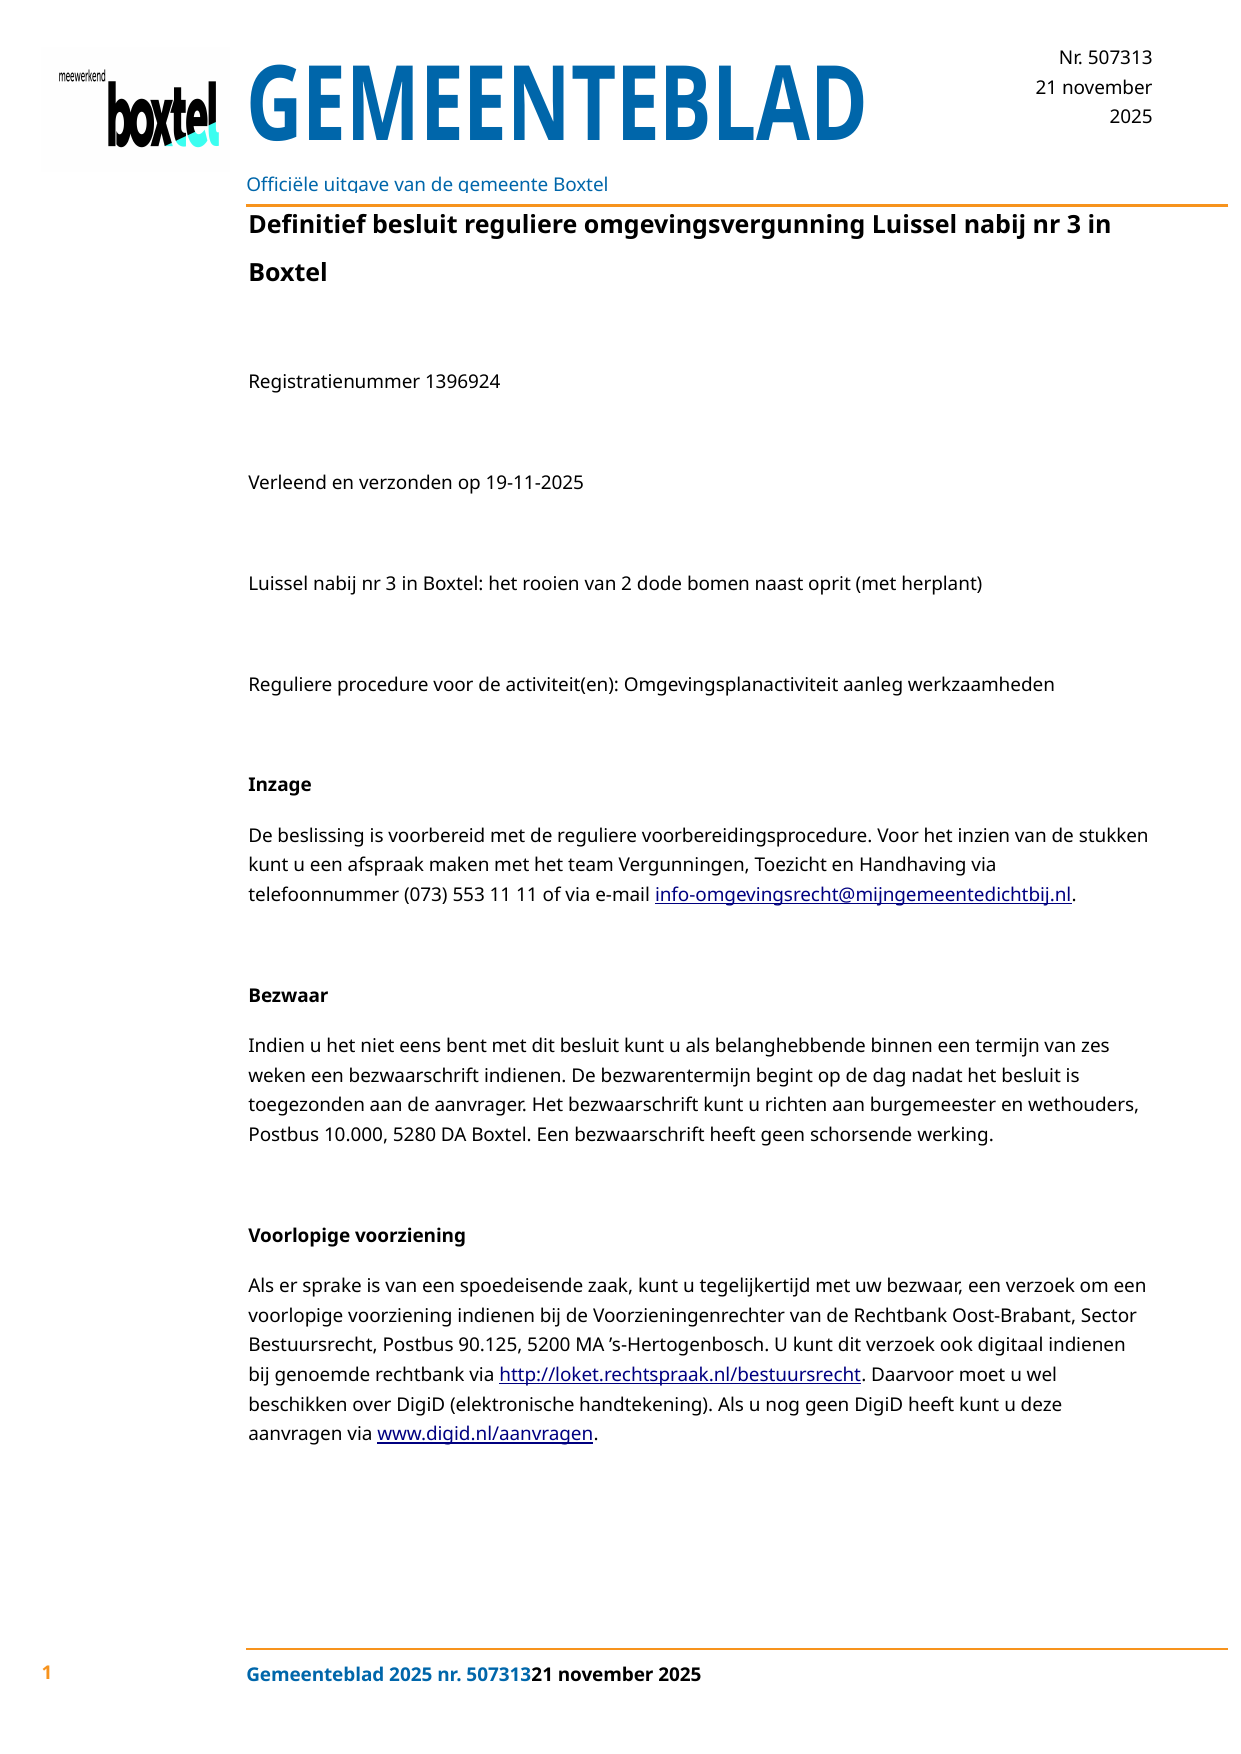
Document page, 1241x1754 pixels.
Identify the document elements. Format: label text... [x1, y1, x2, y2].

text Reguliere procedure voor de activiteit(en): Omgevingsplanactiviteit aanleg werkzaamheden [248, 671, 1152, 697]
text Luissel nabij nr 3 in Boxtel: het rooien van 2 dode bomen naast oprit (met herplant) [248, 570, 1152, 596]
text Als er sprake is van een spoedeisende zaak, kunt u tegelijkertijd met uw bezwaar, een verzoek om een voorlopige voorziening indienen bij de Voorzieningenrechter van de Rechtbank Oost-Brabant, Sector Bestuursrecht, Postbus 90.125, 5200 MA ’s-Hertogenbosch. U kunt dit verzoek ook digitaal indienen bij genoemde rechtbank via http://loket.rechtspraak.nl/bestuursrecht. Daarvoor moet u wel beschikken over DigiD (elektronische handtekening). Als u nog geen DigiD heeft kunt u deze aanvragen via www.digid.nl/aanvragen. [248, 1272, 1152, 1446]
text Indien u het niet eens bent met dit besluit kunt u als belanghebbende binnen een termijn van zes weken een bezwaarschrift indienen. De bezwarentermijn begint op de dag nadat het besluit is toegezonden aan de aanvrager. Het bezwaarschrift kunt u richten aan burgemeester en wethouders, Postbus 10.000, 5280 DA Boxtel. Een bezwaarschrift heeft geen schorsende werking. [248, 1032, 1152, 1147]
text Registratienummer 1396924 [248, 368, 1152, 394]
text Definitief besluit reguliere omgevingsvergunning Luissel nabij nr 3 in Boxtel [248, 207, 1152, 288]
text De beslissing is voorbereid met de reguliere voorbereidingsprocedure. Voor het inzien van de stukken kunt u een afspraak maken met het team Vergunningen, Toezicht en Handhaving via telefoonnummer (073) 553 11 11 of via e-mail info-omgevingsrecht@mijngemeentedichtbij.nl. [248, 822, 1152, 907]
text Voorlopige voorziening [248, 1222, 1152, 1248]
picture [41, 47, 231, 172]
text Verleend en verzonden op 19-11-2025 [248, 469, 1152, 495]
text Inzage [248, 772, 1152, 797]
text Bezwaar [248, 982, 1152, 1008]
